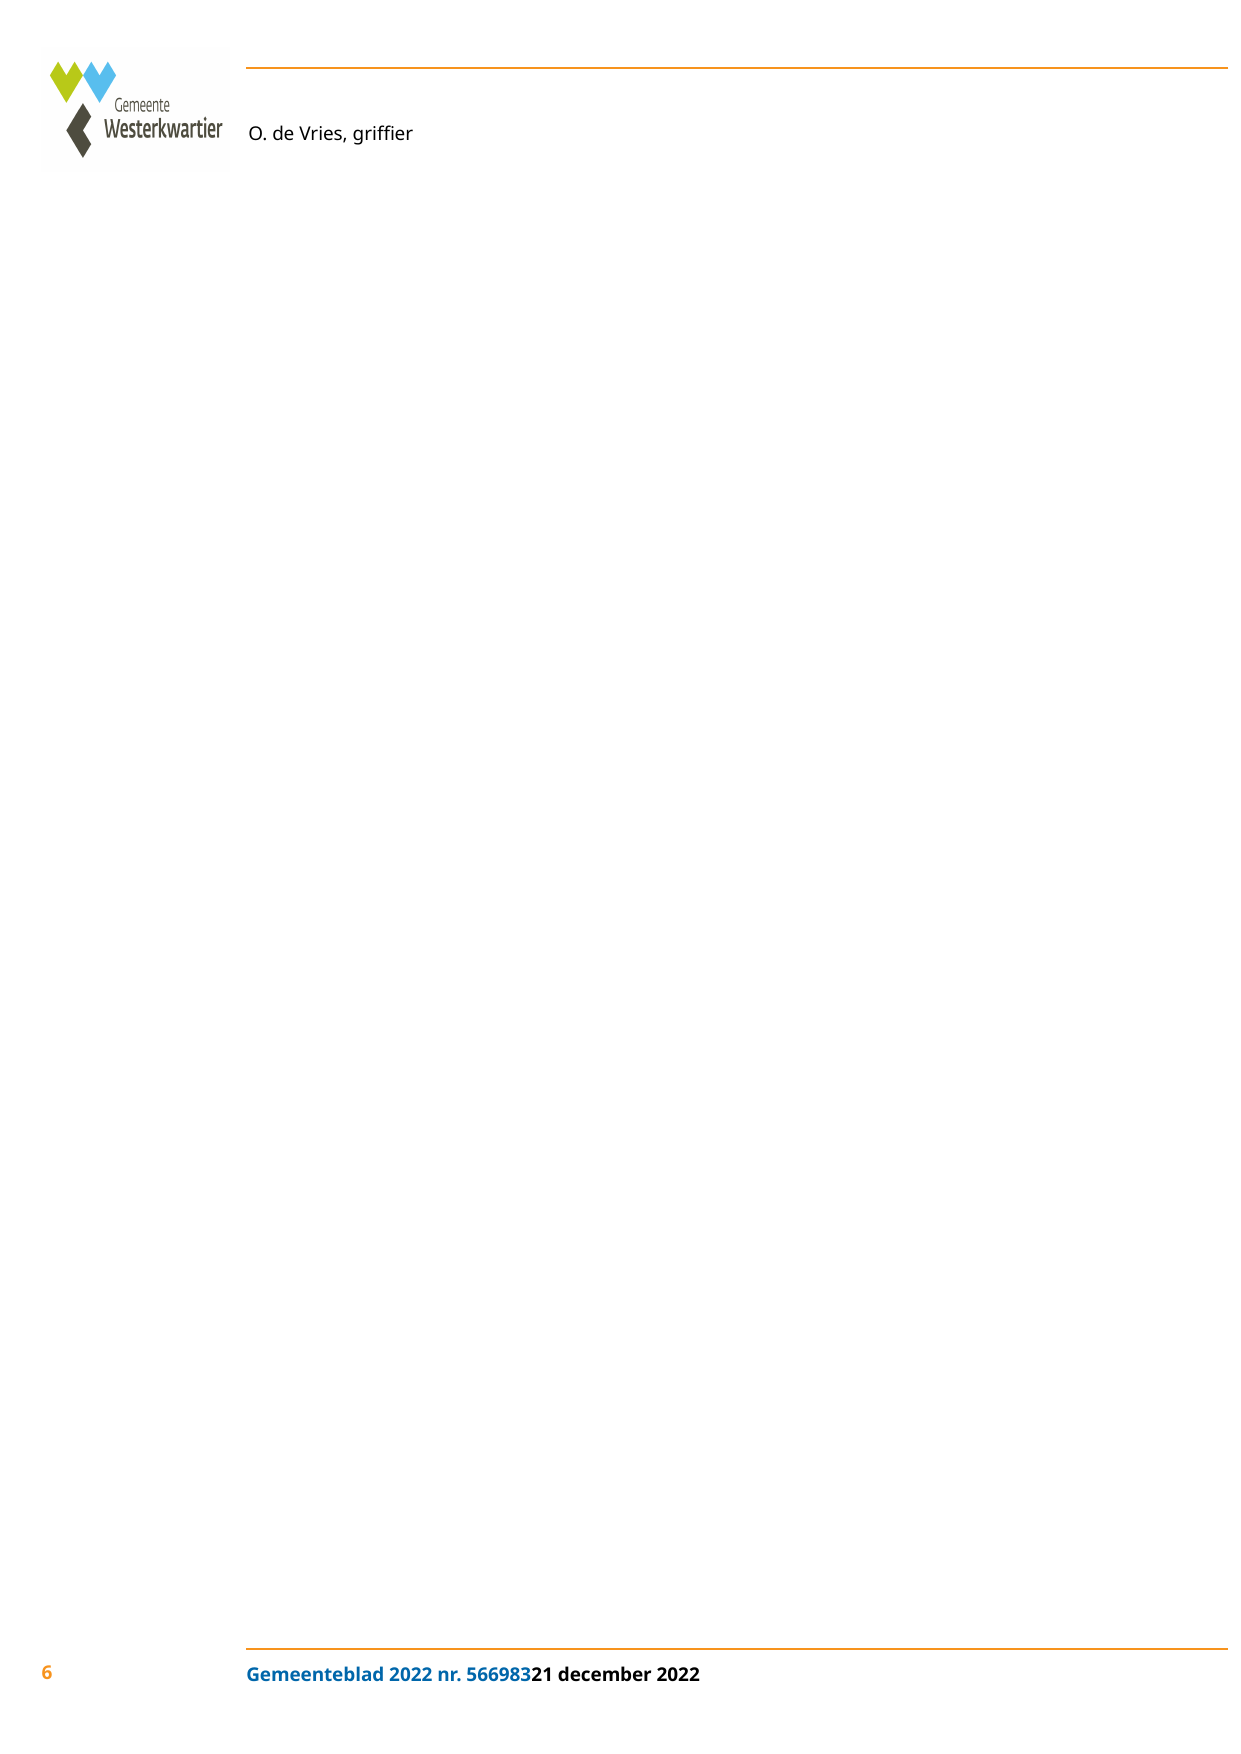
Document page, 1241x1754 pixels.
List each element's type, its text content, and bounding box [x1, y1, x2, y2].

text O. de Vries, griffier [248, 121, 1152, 146]
picture [41, 47, 231, 172]
